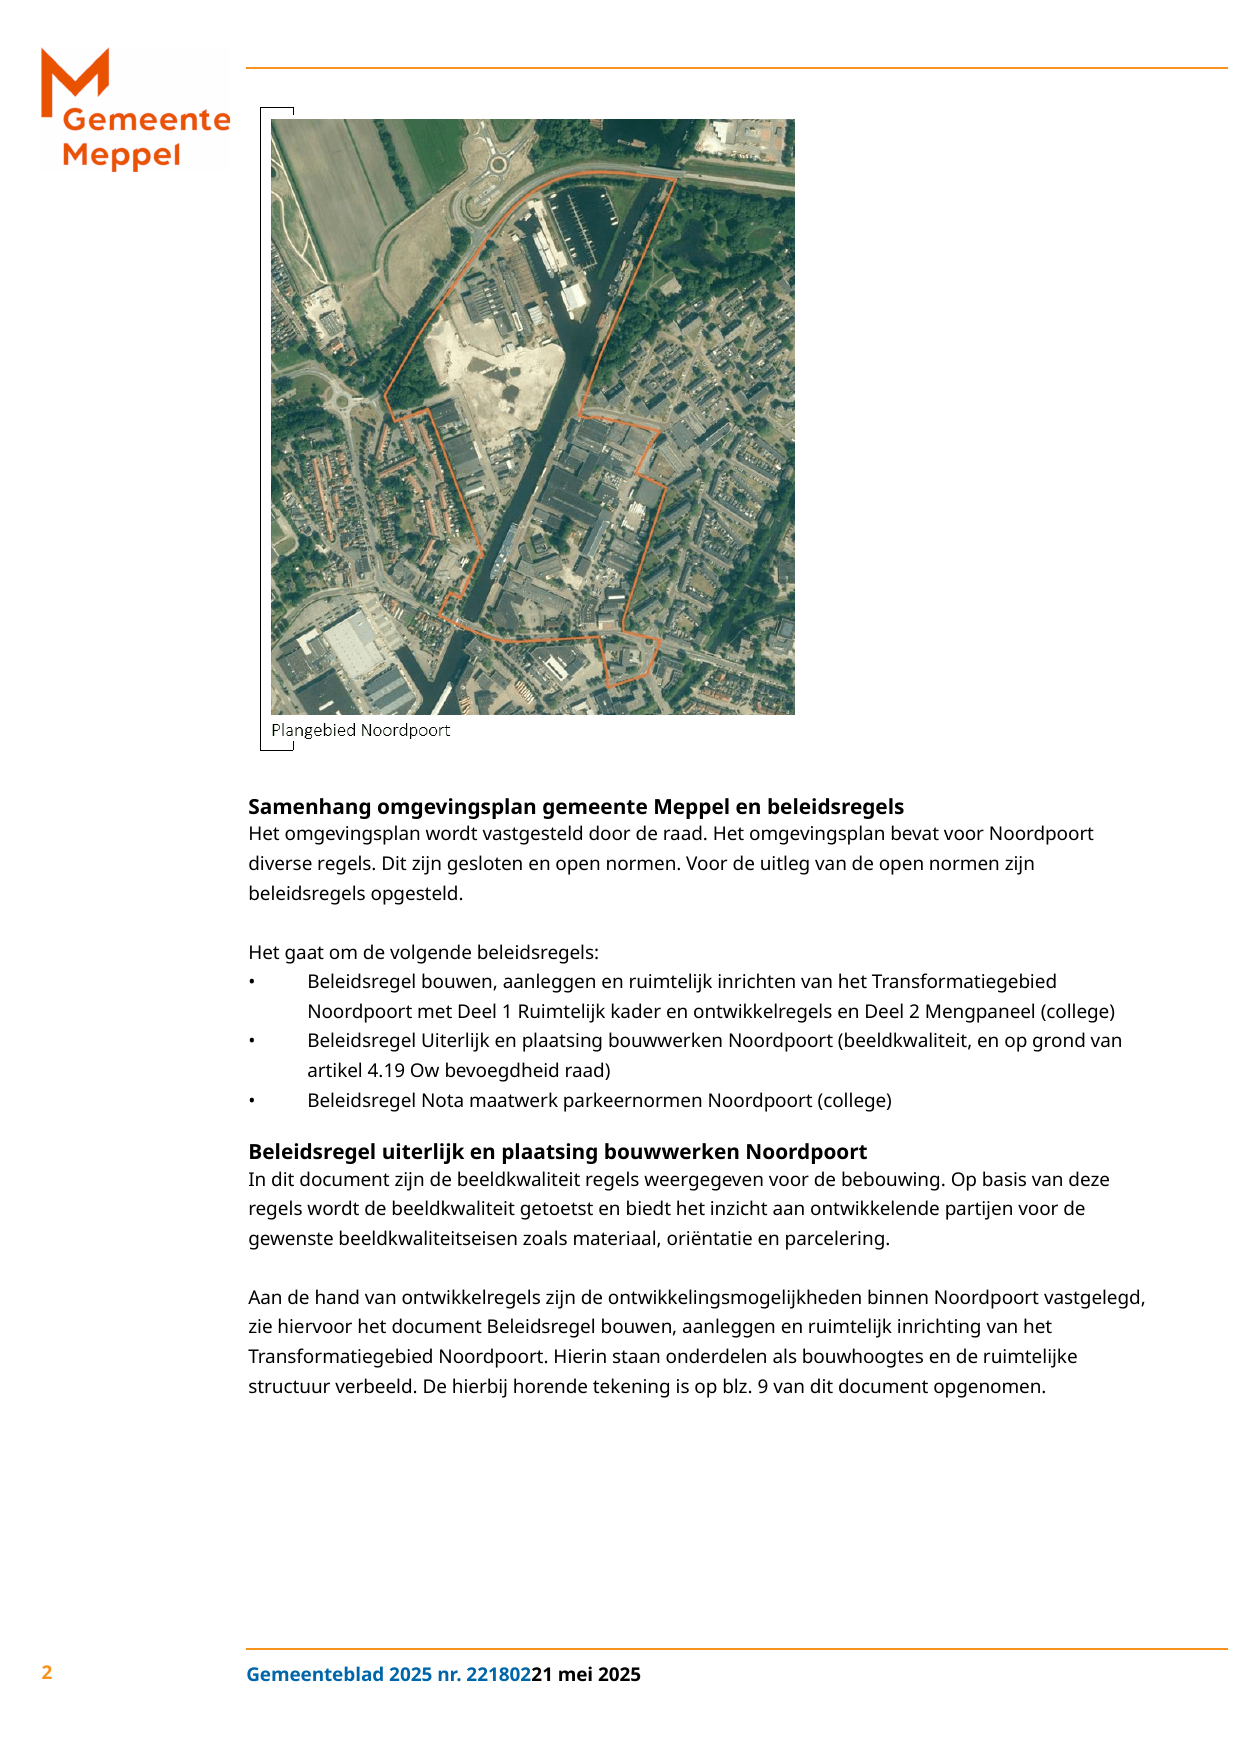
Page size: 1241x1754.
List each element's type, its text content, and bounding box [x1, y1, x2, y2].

text In dit document zijn de beeldkwaliteit regels weergegeven voor de bebouwing. Op basis van deze regels wordt de beeldkwaliteit getoetst en biedt het inzicht aan ontwikkelende partijen voor de gewenste beeldkwaliteitseisen zoals materiaal, oriëntatie en parcelering. [248, 1166, 1152, 1251]
list Beleidsregel Uiterlijk en plaatsing bouwwerken Noordpoort (beeldkwaliteit, en op grond van artikel 4.19 Ow bevoegdheid raad) [248, 1028, 1152, 1083]
list Beleidsregel bouwen, aanleggen en ruimtelijk inrichten van het Transformatiegebied Noordpoort met Deel 1 Ruimtelijk kader en ontwikkelregels en Deel 2 Mengpaneel (college) [248, 968, 1152, 1024]
text Het gaat om de volgende beleidsregels: [248, 939, 1152, 965]
text Beleidsregel uiterlijk en plaatsing bouwwerken Noordpoort [248, 1137, 1152, 1166]
picture [41, 47, 231, 172]
picture [268, 115, 801, 741]
list Beleidsregel Nota maatwerk parkeernormen Noordpoort (college) [248, 1087, 1152, 1113]
text Aan de hand van ontwikkelregels zijn de ontwikkelingsmogelijkheden binnen Noordpoort vastgelegd, zie hiervoor het document Beleidsregel bouwen, aanleggen en ruimtelijk inrichting van het Transformatiegebied Noordpoort. Hierin staan onderdelen als bouwhoogtes en de ruimtelijke structuur verbeeld. De hierbij horende tekening is op blz. 9 van dit document opgenomen. [248, 1284, 1152, 1398]
text Het omgevingsplan wordt vastgesteld door de raad. Het omgevingsplan bevat voor Noordpoort diverse regels. Dit zijn gesloten en open normen. Voor de uitleg van de open normen zijn beleidsregels opgesteld. [248, 821, 1152, 906]
text Samenhang omgevingsplan gemeente Meppel en beleidsregels [248, 792, 1152, 821]
